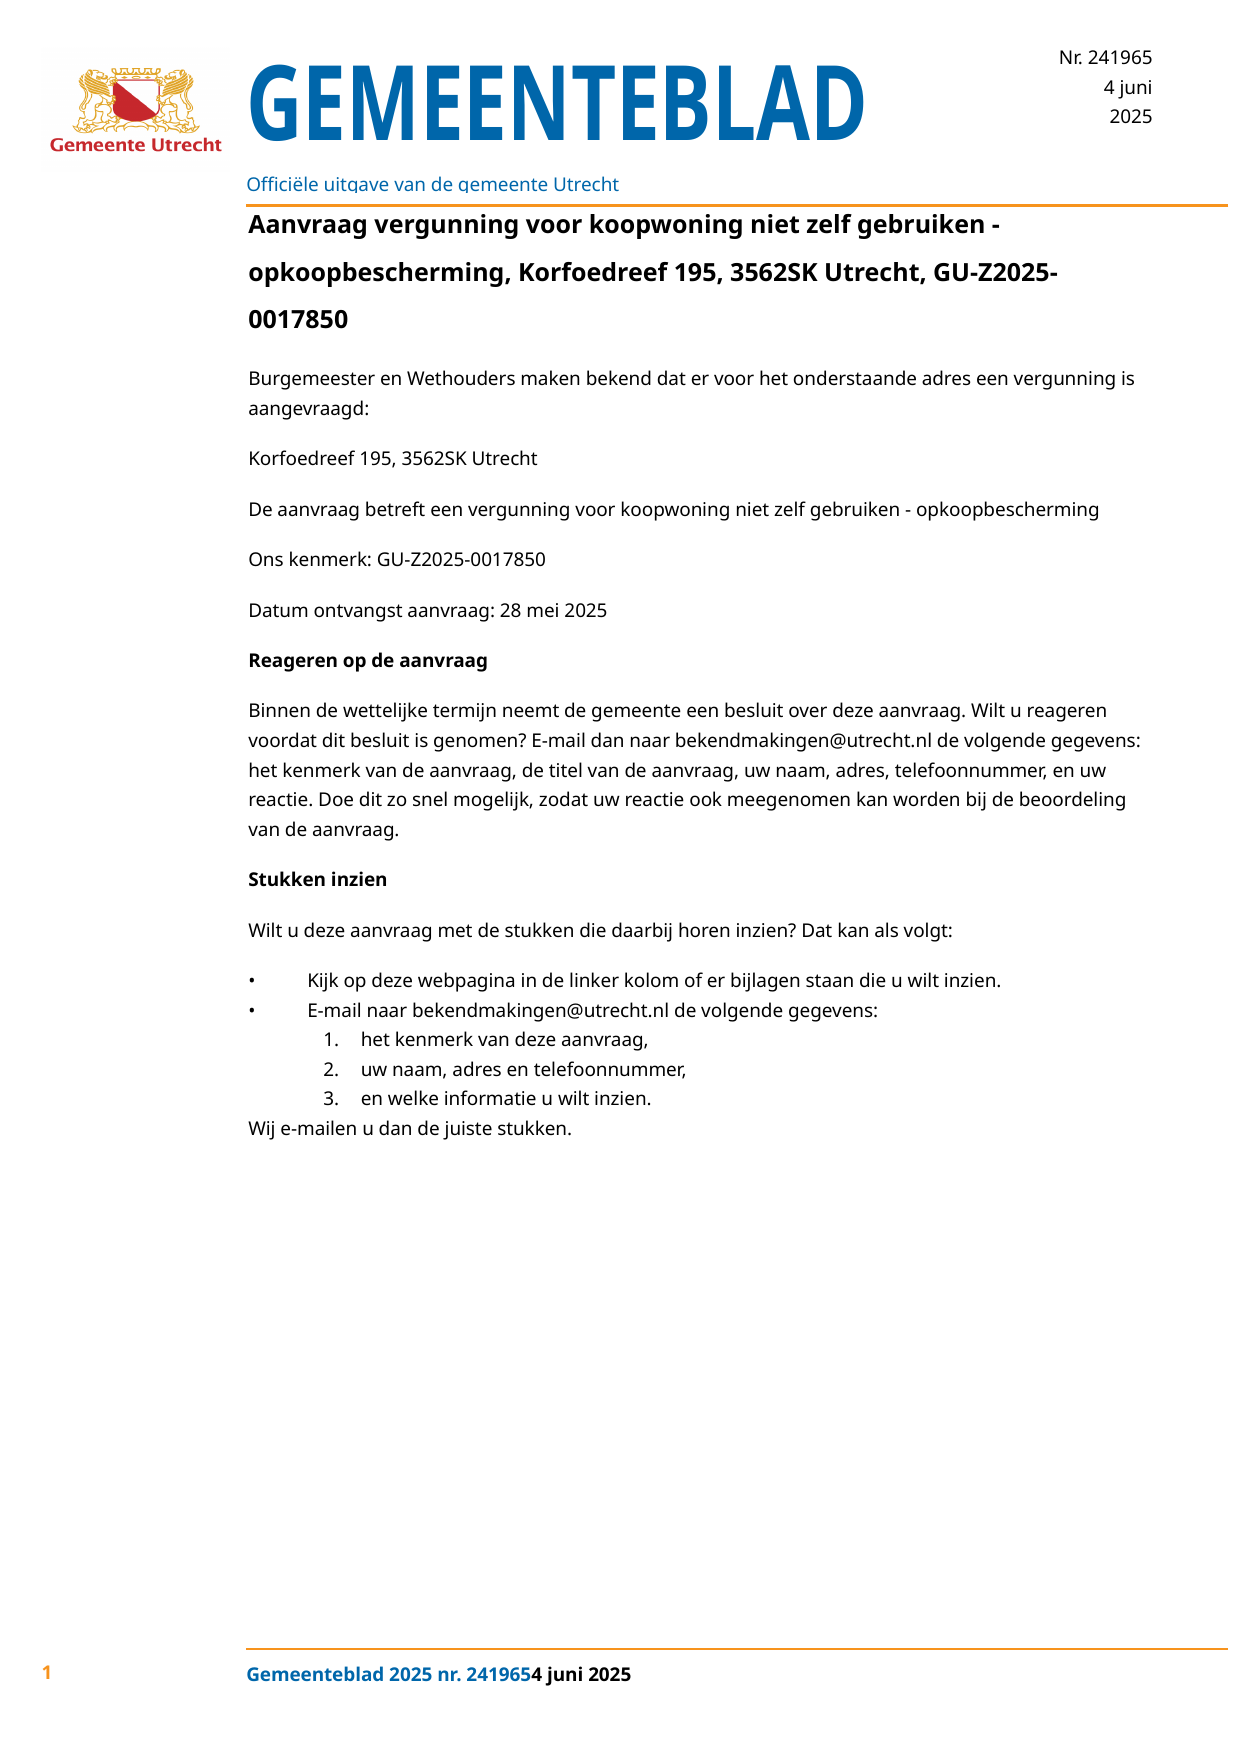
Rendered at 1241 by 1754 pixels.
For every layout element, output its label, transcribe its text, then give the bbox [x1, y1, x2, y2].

text Wilt u deze aanvraag met de stukken die daarbij horen inzien? Dat kan als volgt: [248, 917, 1152, 942]
picture [41, 47, 231, 172]
text Burgemeester en Wethouders maken bekend dat er voor het onderstaande adres een vergunning is aangevraagd: [248, 366, 1152, 421]
text Binnen de wettelijke termijn neemt de gemeente een besluit over deze aanvraag. Wilt u reageren voordat dit besluit is genomen? E-mail dan naar bekendmakingen@utrecht.nl de volgende gegevens: het kenmerk van de aanvraag, de titel van de aanvraag, uw naam, adres, telefoonnummer, en uw reactie. Doe dit zo snel mogelijk, zodat uw reactie ook meegenomen kan worden bij de beoordeling van de aanvraag. [248, 698, 1152, 842]
text Reageren op de aanvraag [248, 647, 1152, 673]
list en welke informatie u wilt inzien. [323, 1086, 1152, 1111]
text De aanvraag betreft een vergunning voor koopwoning niet zelf gebruiken - opkoopbescherming [248, 496, 1152, 522]
list Kijk op deze webpagina in de linker kolom of er bijlagen staan die u wilt inzien. [248, 967, 1152, 993]
text Datum ontvangst aanvraag: 28 mei 2025 [248, 597, 1152, 622]
text Aanvraag vergunning voor koopwoning niet zelf gebruiken - opkoopbescherming, Korfoedreef 195, 3562SK Utrecht, GU-Z2025-0017850 [248, 207, 1152, 336]
text Korfoedreef 195, 3562SK Utrecht [248, 446, 1152, 471]
text Ons kenmerk: GU-Z2025-0017850 [248, 546, 1152, 572]
list uw naam, adres en telefoonnummer, [323, 1056, 1152, 1082]
text Stukken inzien [248, 866, 1152, 892]
list E-mail naar bekendmakingen@utrecht.nl de volgende gegevens: [248, 997, 1152, 1022]
list het kenmerk van deze aanvraag, [323, 1026, 1152, 1052]
text Wij e-mailen u dan de juiste stukken. [248, 1115, 1152, 1141]
